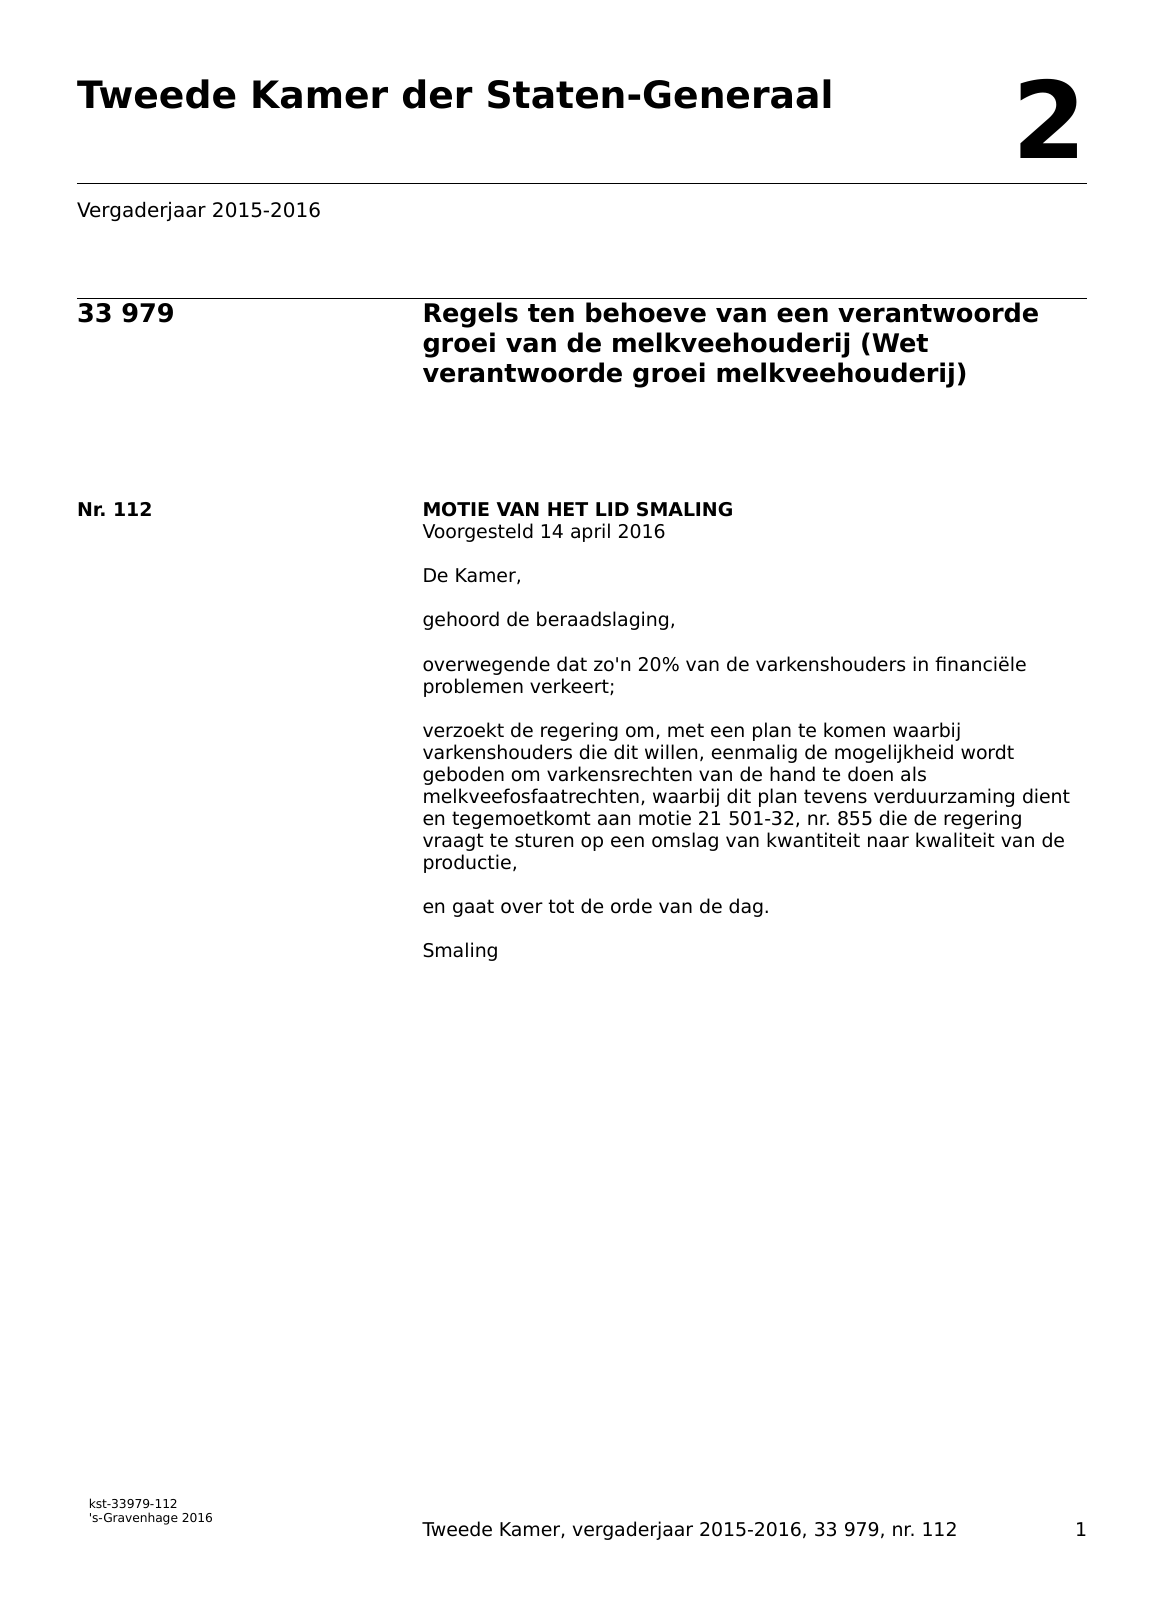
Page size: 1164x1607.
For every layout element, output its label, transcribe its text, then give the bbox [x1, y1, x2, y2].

text Voorgesteld 14 april 2016 [422, 521, 1087, 543]
text gehoord de beraadslaging, [422, 609, 1087, 631]
text overwegende dat zo'n 20% van de varkenshouders in financiële problemen verkeert; [422, 653, 1087, 697]
text Smaling [422, 940, 1087, 962]
text 's-Gravenhage 2016 [88, 1511, 323, 1525]
text en gaat over tot de orde van de dag. [422, 896, 1087, 918]
table_header Tweede Kamer der Staten-Generaal [77, 59, 886, 183]
subtitle 33 979 Regels ten behoeve van een verantwoorde groei van de melkveehouderij (Wet verantwoorde groei melkveehouderij) [77, 299, 1087, 388]
text verzoekt de regering om, met een plan te komen waarbij varkenshouders die dit willen, eenmalig de mogelijkheid wordt geboden om varkensrechten van de hand te doen als melkveefosfaatrechten, waarbij dit plan tevens verduurzaming dient en tegemoetkomt aan motie 21 501-32, nr. 855 die de regering vraagt te sturen op een omslag van kwantiteit naar kwaliteit van de productie, [422, 720, 1087, 873]
text De Kamer, [422, 565, 1087, 587]
subtitle Nr. 112 MOTIE VAN HET LID SMALING [77, 499, 1087, 521]
text kst-33979-112 [88, 1497, 323, 1511]
table_cell Vergaderjaar 2015-2016 [77, 184, 1087, 298]
table_header 2 [886, 59, 1087, 183]
